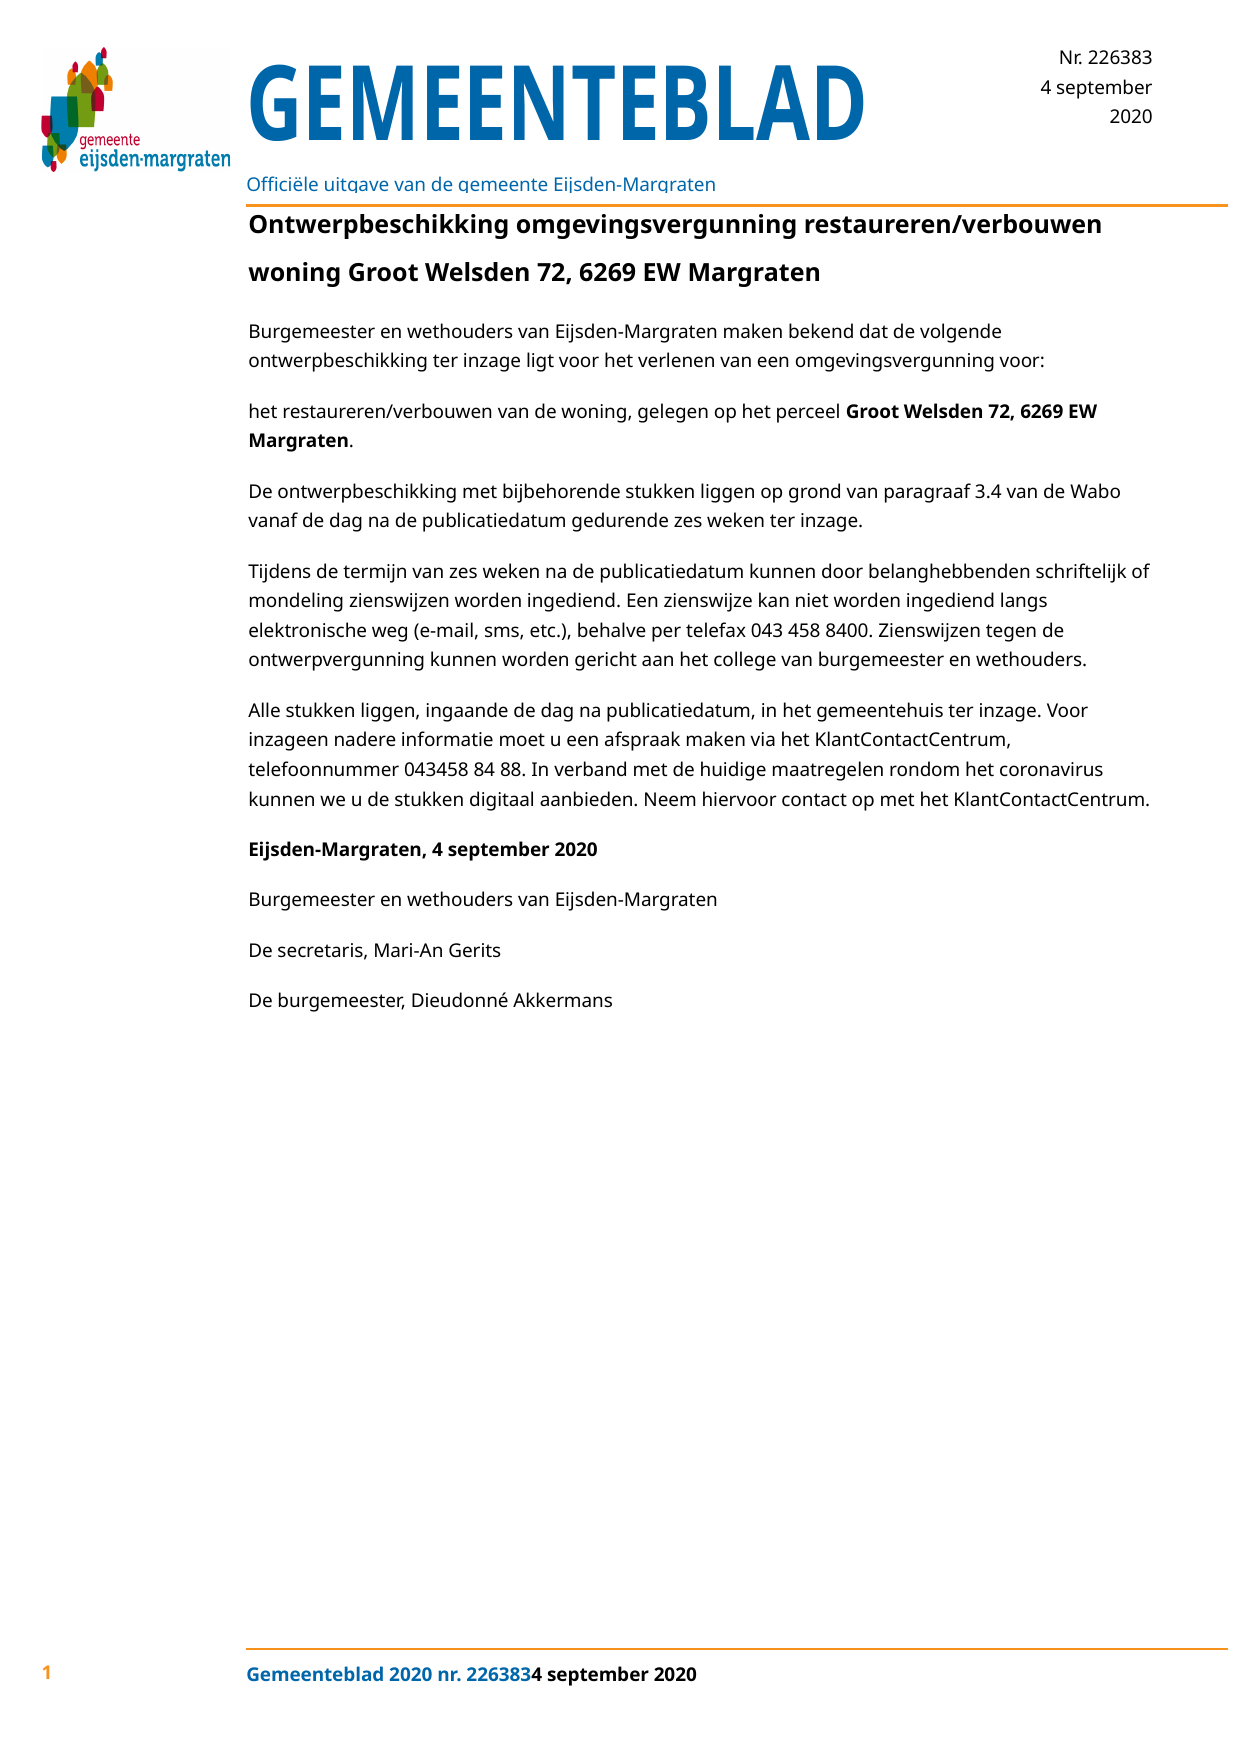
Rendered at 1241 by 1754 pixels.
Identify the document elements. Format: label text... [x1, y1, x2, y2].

text Tijdens de termijn van zes weken na de publicatiedatum kunnen door belanghebbenden schriftelijk of mondeling zienswijzen worden ingediend. Een zienswijze kan niet worden ingediend langs elektronische weg (e-mail, sms, etc.), behalve per telefax 043 458 8400. Zienswijzen tegen de ontwerpvergunning kunnen worden gericht aan het college van burgemeester en wethouders. [248, 558, 1152, 672]
text het restaureren/verbouwen van de woning, gelegen op het perceel Groot Welsden 72, 6269 EW Margraten. [248, 398, 1152, 453]
text De secretaris, Mari-An Gerits [248, 937, 1152, 963]
text Ontwerpbeschikking omgevingsvergunning restaureren/verbouwen woning Groot Welsden 72, 6269 EW Margraten [248, 207, 1152, 288]
text De burgemeester, Dieudonné Akkermans [248, 987, 1152, 1013]
text De ontwerpbeschikking met bijbehorende stukken liggen op grond van paragraaf 3.4 van de Wabo vanaf de dag na de publicatiedatum gedurende zes weken ter inzage. [248, 478, 1152, 533]
text Alle stukken liggen, ingaande de dag na publicatiedatum, in het gemeentehuis ter inzage. Voor inzageen nadere informatie moet u een afspraak maken via het KlantContactCentrum, telefoonnummer 043458 84 88. In verband met de huidige maatregelen rondom het coronavirus kunnen we u de stukken digitaal aanbieden. Neem hiervoor contact op met het KlantContactCentrum. [248, 697, 1152, 812]
text Burgemeester en wethouders van Eijsden-Margraten maken bekend dat de volgende ontwerpbeschikking ter inzage ligt voor het verlenen van een omgevingsvergunning voor: [248, 318, 1152, 373]
picture [41, 47, 231, 172]
text Eijsden-Margraten, 4 september 2020 [248, 836, 1152, 862]
text Burgemeester en wethouders van Eijsden-Margraten [248, 887, 1152, 912]
